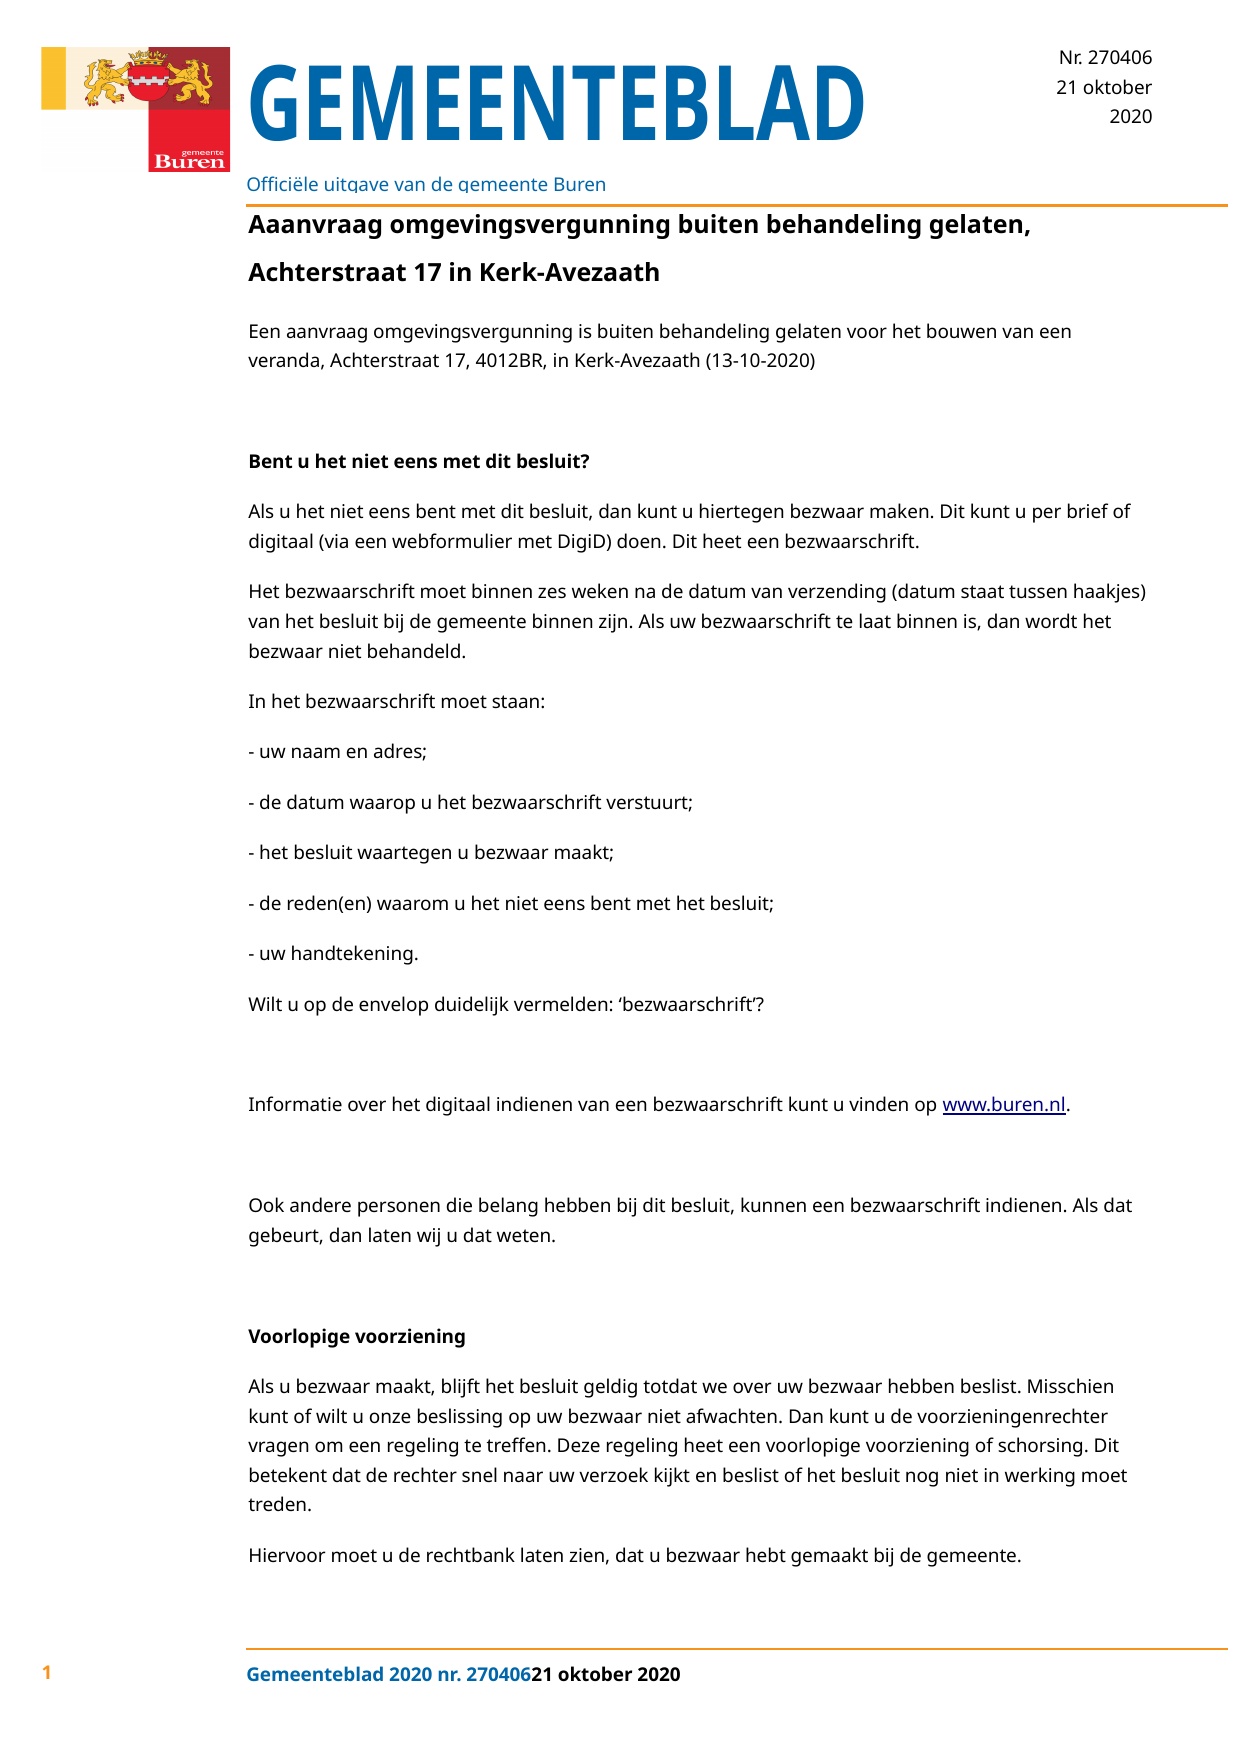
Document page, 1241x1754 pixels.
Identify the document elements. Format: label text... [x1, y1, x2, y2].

text In het bezwaarschrift moet staan: [248, 688, 1152, 714]
text - de reden(en) waarom u het niet eens bent met het besluit; [248, 890, 1152, 916]
text Als u het niet eens bent met dit besluit, dan kunt u hiertegen bezwaar maken. Dit kunt u per brief of digitaal (via een webformulier met DigiD) doen. Dit heet een bezwaarschrift. [248, 499, 1152, 554]
text Het bezwaarschrift moet binnen zes weken na de datum van verzending (datum staat tussen haakjes) van het besluit bij de gemeente binnen zijn. Als uw bezwaarschrift te laat binnen is, dan wordt het bezwaar niet behandeld. [248, 579, 1152, 664]
picture [41, 47, 231, 172]
text Een aanvraag omgevingsvergunning is buiten behandeling gelaten voor het bouwen van een veranda, Achterstraat 17, 4012BR, in Kerk-Avezaath (13-10-2020) [248, 318, 1152, 373]
text Bent u het niet eens met dit besluit? [248, 448, 1152, 474]
text - het besluit waartegen u bezwaar maakt; [248, 839, 1152, 865]
text - uw naam en adres; [248, 739, 1152, 764]
text Wilt u op de envelop duidelijk vermelden: ‘bezwaarschrift’? [248, 991, 1152, 1017]
text Als u bezwaar maakt, blijft het besluit geldig totdat we over uw bezwaar hebben beslist. Misschien kunt of wilt u onze beslissing op uw bezwaar niet afwachten. Dan kunt u de voorzieningenrechter vragen om een regeling te treffen. Deze regeling heet een voorlopige voorziening of schorsing. Dit betekent dat de rechter snel naar uw verzoek kijkt en beslist of het besluit nog niet in werking moet treden. [248, 1373, 1152, 1517]
text - uw handtekening. [248, 940, 1152, 966]
text Aaanvraag omgevingsvergunning buiten behandeling gelaten, Achterstraat 17 in Kerk-Avezaath [248, 207, 1152, 288]
text Ook andere personen die belang hebben bij dit besluit, kunnen een bezwaarschrift indienen. Als dat gebeurt, dan laten wij u dat weten. [248, 1192, 1152, 1248]
text - de datum waarop u het bezwaarschrift verstuurt; [248, 789, 1152, 815]
text Voorlopige voorziening [248, 1323, 1152, 1349]
text Informatie over het digitaal indienen van een bezwaarschrift kunt u vinden op www.buren.nl. [248, 1092, 1152, 1117]
text Hiervoor moet u de rechtbank laten zien, dat u bezwaar hebt gemaakt bij de gemeente. [248, 1542, 1152, 1568]
